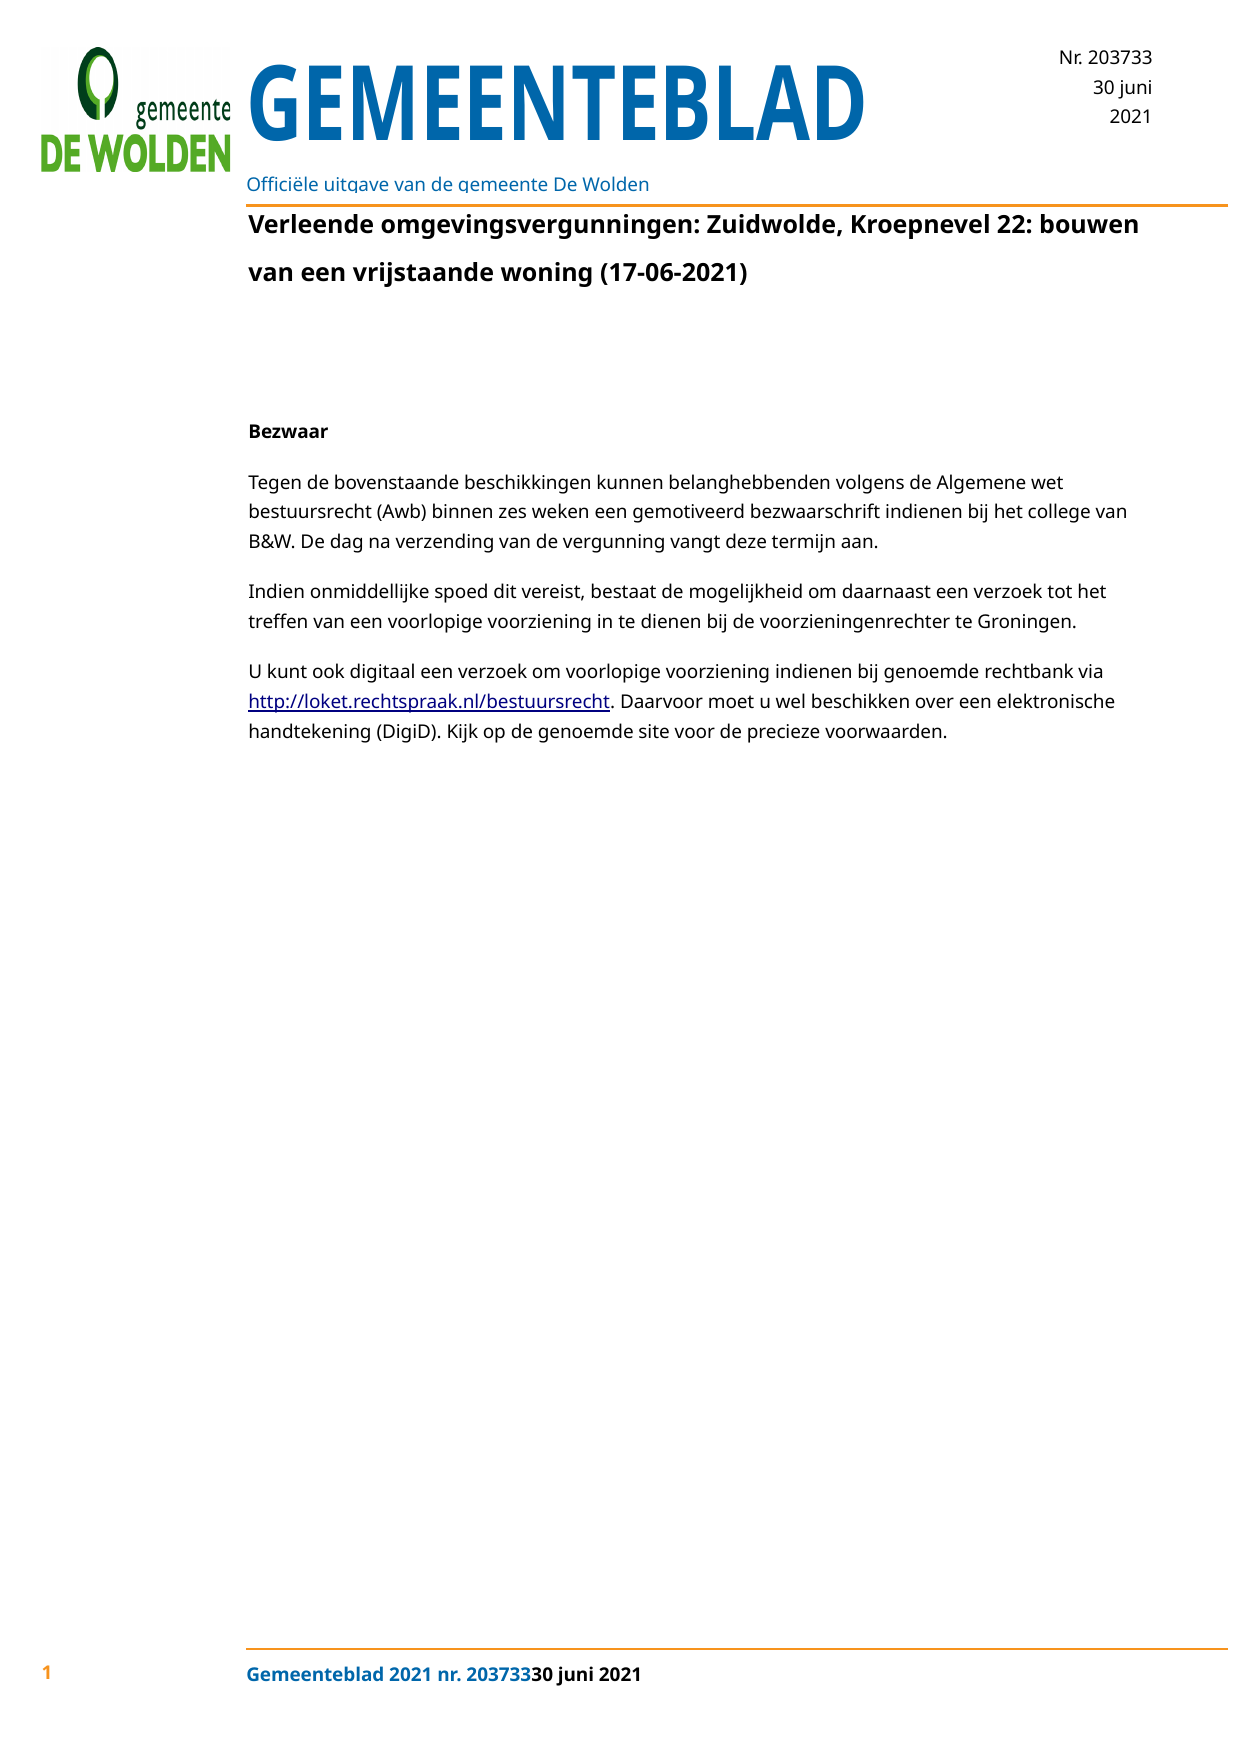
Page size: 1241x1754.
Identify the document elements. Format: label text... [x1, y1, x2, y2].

text Verleende omgevingsvergunningen: Zuidwolde, Kroepnevel 22: bouwen van een vrijstaande woning (17-06-2021) [248, 207, 1152, 288]
text Indien onmiddellijke spoed dit vereist, bestaat de mogelijkheid om daarnaast een verzoek tot het treffen van een voorlopige voorziening in te dienen bij de voorzieningenrechter te Groningen. [248, 579, 1152, 634]
text Bezwaar [248, 419, 1152, 444]
picture [41, 47, 231, 172]
text U kunt ook digitaal een verzoek om voorlopige voorziening indienen bij genoemde rechtbank via http://loket.rechtspraak.nl/bestuursrecht. Daarvoor moet u wel beschikken over een elektronische handtekening (DigiD). Kijk op de genoemde site voor de precieze voorwaarden. [248, 659, 1152, 744]
text Tegen de bovenstaande beschikkingen kunnen belanghebbenden volgens de Algemene wet bestuursrecht (Awb) binnen zes weken een gemotiveerd bezwaarschrift indienen bij het college van B&W. De dag na verzending van de vergunning vangt deze termijn aan. [248, 469, 1152, 554]
